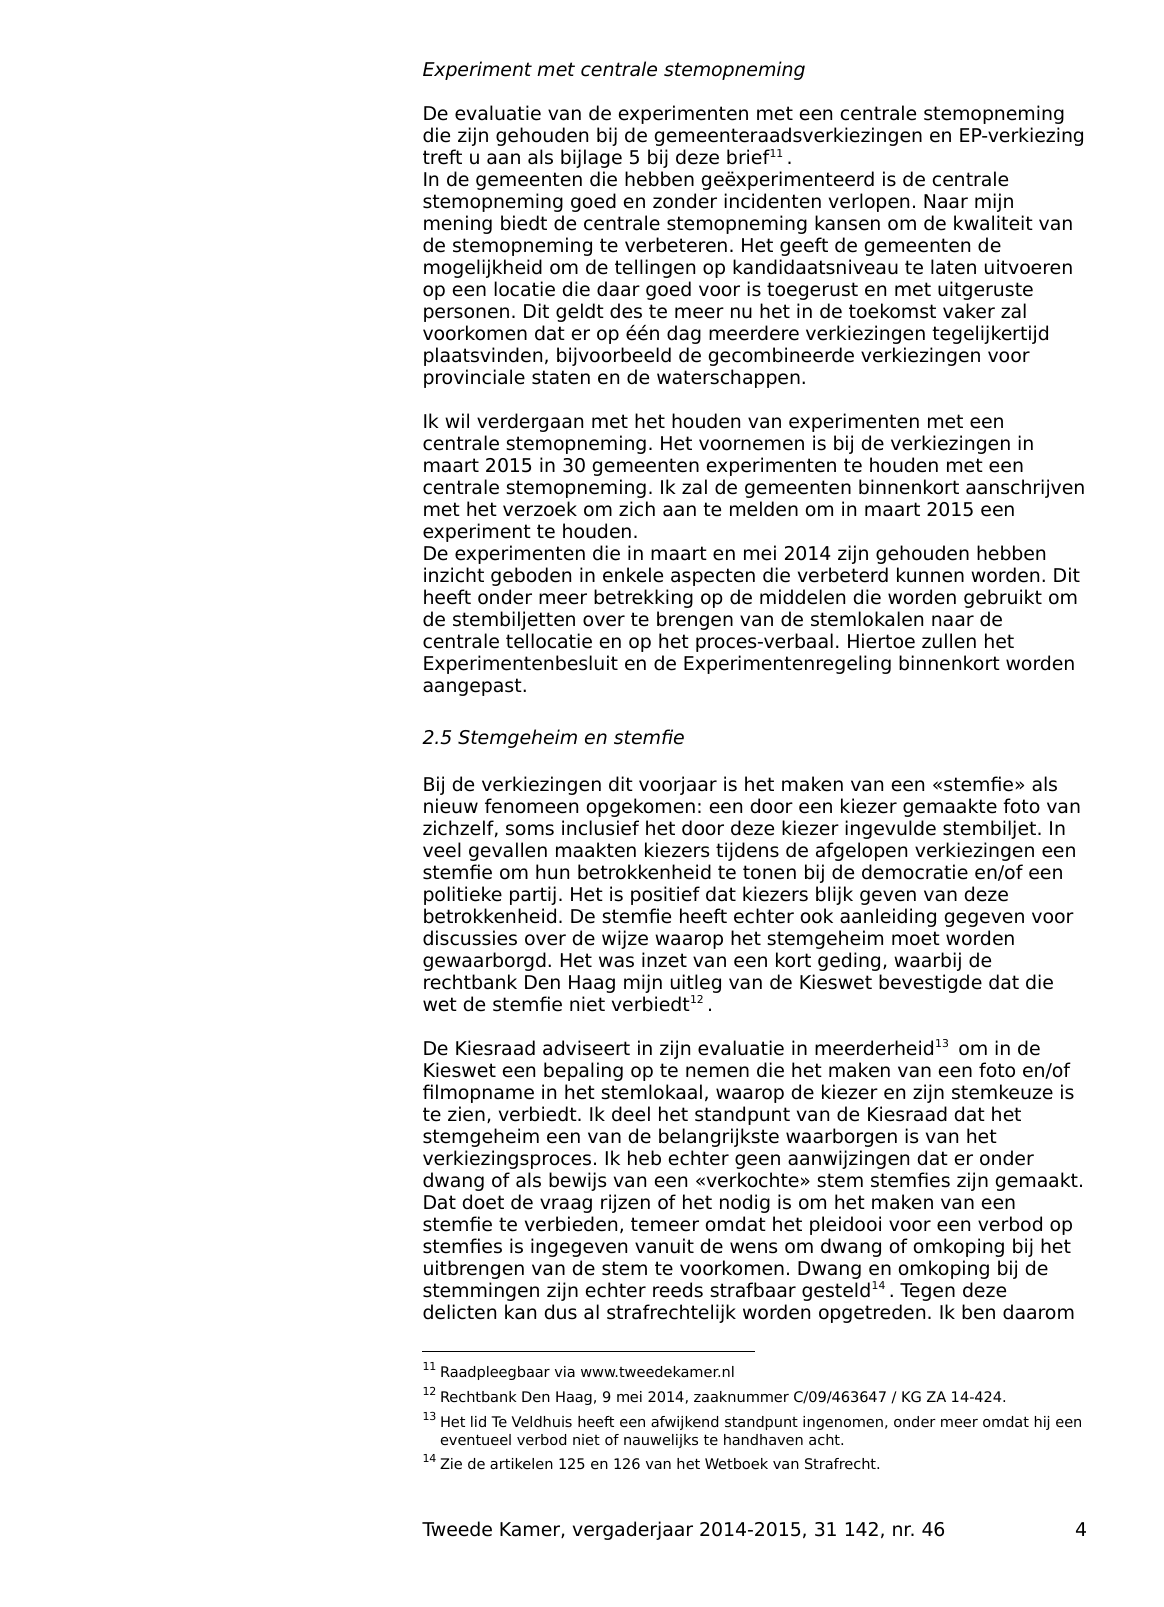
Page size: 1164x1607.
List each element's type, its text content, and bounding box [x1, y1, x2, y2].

text Rechtbank Den Haag, 9 mei 2014, zaaknummer C/09/463647 / KG ZA 14-424. [422, 1385, 1087, 1407]
text Ik wil verdergaan met het houden van experimenten met een centrale stemopneming. Het voornemen is bij de verkiezingen in maart 2015 in 30 gemeenten experimenten te houden met een centrale stemopneming. Ik zal de gemeenten binnenkort aanschrijven met het verzoek om zich aan te melden om in maart 2015 een experiment te houden. [422, 411, 1087, 543]
text Bij de verkiezingen dit voorjaar is het maken van een «stemfie» als nieuw fenomeen opgekomen: een door een kiezer gemaakte foto van zichzelf, soms inclusief het door deze kiezer ingevulde stembiljet. In veel gevallen maakten kiezers tijdens de afgelopen verkiezingen een stemfie om hun betrokkenheid te tonen bij de democratie en/of een politieke partij. Het is positief dat kiezers blijk geven van deze betrokkenheid. De stemfie heeft echter ook aanleiding gegeven voor discussies over de wijze waarop het stemgeheim moet worden gewaarborgd. Het was inzet van een kort geding, waarbij de rechtbank Den Haag mijn uitleg van de Kieswet bevestigde dat die wet de stemfie niet verbiedt. [422, 774, 1087, 1016]
text Raadpleegbaar via www.tweedekamer.nl [422, 1360, 1087, 1382]
text De Kiesraad adviseert in zijn evaluatie in meerderheid om in de Kieswet een bepaling op te nemen die het maken van een foto en/of filmopname in het stemlokaal, waarop de kiezer en zijn stemkeuze is te zien, verbiedt. Ik deel het standpunt van de Kiesraad dat het stemgeheim een van de belangrijkste waarborgen is van het verkiezingsproces. Ik heb echter geen aanwijzingen dat er onder dwang of als bewijs van een «verkochte» stem stemfies zijn gemaakt. Dat doet de vraag rijzen of het nodig is om het maken van een stemfie te verbieden, temeer omdat het pleidooi voor een verbod op stemfies is ingegeven vanuit de wens om dwang of omkoping bij het uitbrengen van de stem te voorkomen. Dwang en omkoping bij de stemmingen zijn echter reeds strafbaar gesteld. Tegen deze delicten kan dus al strafrechtelijk worden opgetreden. Ik ben daarom [422, 1038, 1087, 1323]
text De experimenten die in maart en mei 2014 zijn gehouden hebben inzicht geboden in enkele aspecten die verbeterd kunnen worden. Dit heeft onder meer betrekking op de middelen die worden gebruikt om de stembiljetten over te brengen van de stemlokalen naar de centrale tellocatie en op het proces-verbaal. Hiertoe zullen het Experimentenbesluit en de Experimentenregeling binnenkort worden aangepast. [422, 543, 1087, 697]
text De evaluatie van de experimenten met een centrale stemopneming die zijn gehouden bij de gemeenteraadsverkiezingen en EP-verkiezing treft u aan als bijlage 5 bij deze brief. [422, 103, 1087, 169]
text Zie de artikelen 125 en 126 van het Wetboek van Strafrecht. [422, 1452, 1087, 1474]
text In de gemeenten die hebben geëxperimenteerd is de centrale stemopneming goed en zonder incidenten verlopen. Naar mijn mening biedt de centrale stemopneming kansen om de kwaliteit van de stemopneming te verbeteren. Het geeft de gemeenten de mogelijkheid om de tellingen op kandidaatsniveau te laten uitvoeren op een locatie die daar goed voor is toegerust en met uitgeruste personen. Dit geldt des te meer nu het in de toekomst vaker zal voorkomen dat er op één dag meerdere verkiezingen tegelijkertijd plaatsvinden, bijvoorbeeld de gecombineerde verkiezingen voor provinciale staten en de waterschappen. [422, 169, 1087, 389]
subtitle Experiment met centrale stemopneming [422, 59, 1087, 81]
text Het lid Te Veldhuis heeft een afwijkend standpunt ingenomen, onder meer omdat hij een eventueel verbod niet of nauwelijks te handhaven acht. [422, 1410, 1087, 1449]
subtitle 2.5 Stemgeheim en stemfie [422, 727, 1087, 749]
